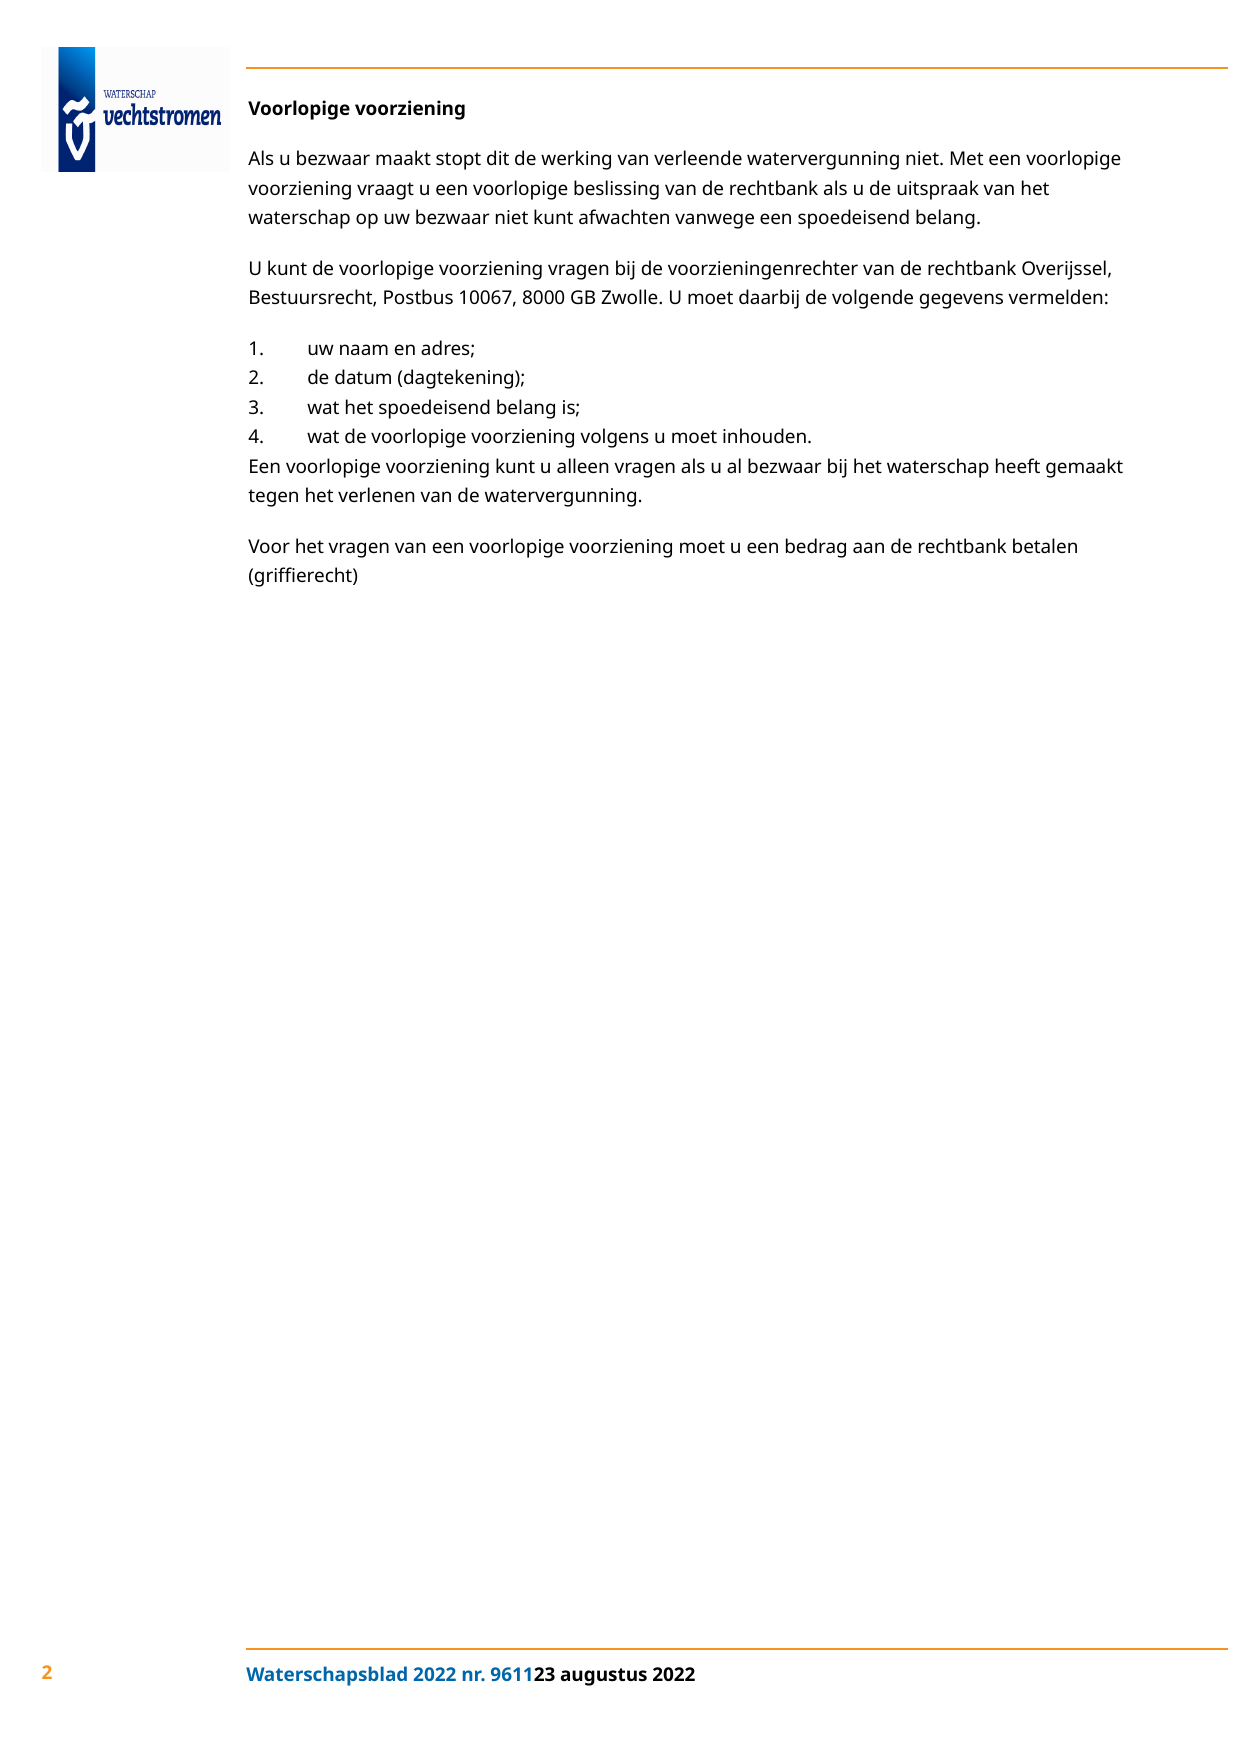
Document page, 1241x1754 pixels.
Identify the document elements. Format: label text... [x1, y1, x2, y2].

list de datum (dagtekening); [248, 364, 1152, 390]
list wat de voorlopige voorziening volgens u moet inhouden. [248, 423, 1152, 449]
text Voorlopige voorziening [248, 95, 1152, 121]
text Voor het vragen van een voorlopige voorziening moet u een bedrag aan de rechtbank betalen (griffierecht) [248, 533, 1152, 588]
text U kunt de voorlopige voorziening vragen bij de voorzieningenrechter van de rechtbank Overijssel, Bestuursrecht, Postbus 10067, 8000 GB Zwolle. U moet daarbij de volgende gegevens vermelden: [248, 255, 1152, 310]
text Een voorlopige voorziening kunt u alleen vragen als u al bezwaar bij het waterschap heeft gemaakt tegen het verlenen van de watervergunning. [248, 453, 1152, 508]
list uw naam en adres; [248, 335, 1152, 361]
picture [41, 47, 231, 172]
list wat het spoedeisend belang is; [248, 394, 1152, 420]
text Als u bezwaar maakt stopt dit de werking van verleende watervergunning niet. Met een voorlopige voorziening vraagt u een voorlopige beslissing van de rechtbank als u de uitspraak van het waterschap op uw bezwaar niet kunt afwachten vanwege een spoedeisend belang. [248, 145, 1152, 230]
